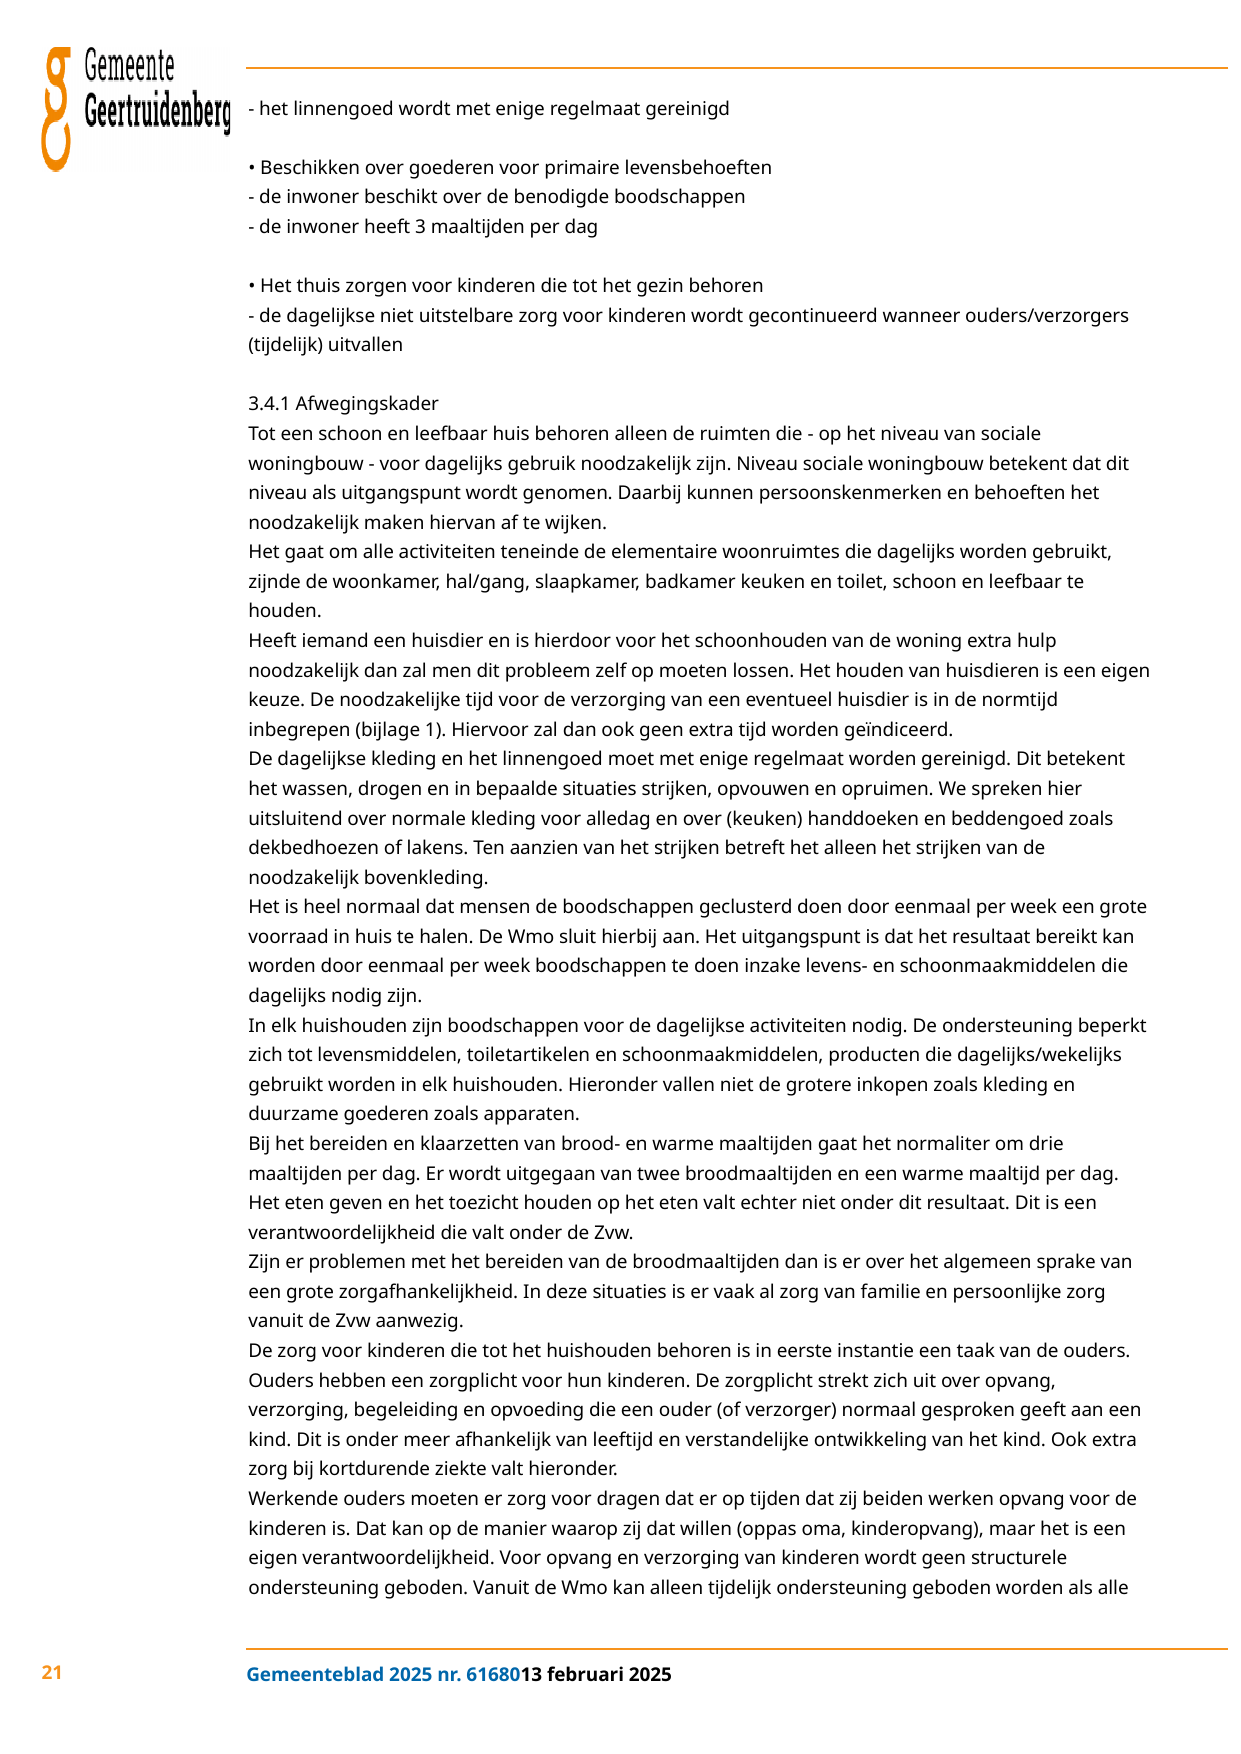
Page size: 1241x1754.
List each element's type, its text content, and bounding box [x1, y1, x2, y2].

text Werkende ouders moeten er zorg voor dragen dat er op tijden dat zij beiden werken opvang voor de kinderen is. Dat kan op de manier waarop zij dat willen (oppas oma, kinderopvang), maar het is een eigen verantwoordelijkheid. Voor opvang en verzorging van kinderen wordt geen structurele ondersteuning geboden. Vanuit de Wmo kan alleen tijdelijk ondersteuning geboden worden als alle [248, 1485, 1152, 1600]
text • Het thuis zorgen voor kinderen die tot het gezin behoren [248, 272, 1152, 298]
text - de inwoner heeft 3 maaltijden per dag [248, 213, 1152, 239]
picture [41, 47, 231, 172]
text Tot een schoon en leefbaar huis behoren alleen de ruimten die - op het niveau van sociale woningbouw - voor dagelijks gebruik noodzakelijk zijn. Niveau sociale woningbouw betekent dat dit niveau als uitgangspunt wordt genomen. Daarbij kunnen persoonskenmerken en behoeften het noodzakelijk maken hiervan af te wijken. [248, 420, 1152, 535]
text Heeft iemand een huisdier en is hierdoor voor het schoonhouden van de woning extra hulp noodzakelijk dan zal men dit probleem zelf op moeten lossen. Het houden van huisdieren is een eigen keuze. De noodzakelijke tijd voor de verzorging van een eventueel huisdier is in de normtijd inbegrepen (bijlage 1). Hiervoor zal dan ook geen extra tijd worden geïndiceerd. [248, 627, 1152, 742]
text - de inwoner beschikt over de benodigde boodschappen [248, 183, 1152, 209]
text • Beschikken over goederen voor primaire levensbehoeften [248, 154, 1152, 180]
text Het eten geven en het toezicht houden op het eten valt echter niet onder dit resultaat. Dit is een verantwoordelijkheid die valt onder de Zvw. [248, 1189, 1152, 1245]
text 3.4.1 Afwegingskader [248, 391, 1152, 416]
text Zijn er problemen met het bereiden van de broodmaaltijden dan is er over het algemeen sprake van een grote zorgafhankelijkheid. In deze situaties is er vaak al zorg van familie en persoonlijke zorg vanuit de Zvw aanwezig. [248, 1248, 1152, 1333]
text Het is heel normaal dat mensen de boodschappen geclusterd doen door eenmaal per week een grote voorraad in huis te halen. De Wmo sluit hierbij aan. Het uitgangspunt is dat het resultaat bereikt kan worden door eenmaal per week boodschappen te doen inzake levens- en schoonmaakmiddelen die dagelijks nodig zijn. [248, 893, 1152, 1008]
text De zorg voor kinderen die tot het huishouden behoren is in eerste instantie een taak van de ouders. Ouders hebben een zorgplicht voor hun kinderen. De zorgplicht strekt zich uit over opvang, verzorging, begeleiding en opvoeding die een ouder (of verzorger) normaal gesproken geeft aan een kind. Dit is onder meer afhankelijk van leeftijd en verstandelijke ontwikkeling van het kind. Ook extra zorg bij kortdurende ziekte valt hieronder. [248, 1337, 1152, 1481]
text - de dagelijkse niet uitstelbare zorg voor kinderen wordt gecontinueerd wanneer ouders/verzorgers (tijdelijk) uitvallen [248, 302, 1152, 357]
text In elk huishouden zijn boodschappen voor de dagelijkse activiteiten nodig. De ondersteuning beperkt zich tot levensmiddelen, toiletartikelen en schoonmaakmiddelen, producten die dagelijks/wekelijks gebruikt worden in elk huishouden. Hieronder vallen niet de grotere inkopen zoals kleding en duurzame goederen zoals apparaten. [248, 1012, 1152, 1126]
text Het gaat om alle activiteiten teneinde de elementaire woonruimtes die dagelijks worden gebruikt, zijnde de woonkamer, hal/gang, slaapkamer, badkamer keuken en toilet, schoon en leefbaar te houden. [248, 538, 1152, 623]
text - het linnengoed wordt met enige regelmaat gereinigd [248, 95, 1152, 121]
text Bij het bereiden en klaarzetten van brood- en warme maaltijden gaat het normaliter om drie maaltijden per dag. Er wordt uitgegaan van twee broodmaaltijden en een warme maaltijd per dag. [248, 1130, 1152, 1186]
text De dagelijkse kleding en het linnengoed moet met enige regelmaat worden gereinigd. Dit betekent het wassen, drogen en in bepaalde situaties strijken, opvouwen en opruimen. We spreken hier uitsluitend over normale kleding voor alledag en over (keuken) handdoeken en beddengoed zoals dekbedhoezen of lakens. Ten aanzien van het strijken betreft het alleen het strijken van de noodzakelijk bovenkleding. [248, 746, 1152, 890]
